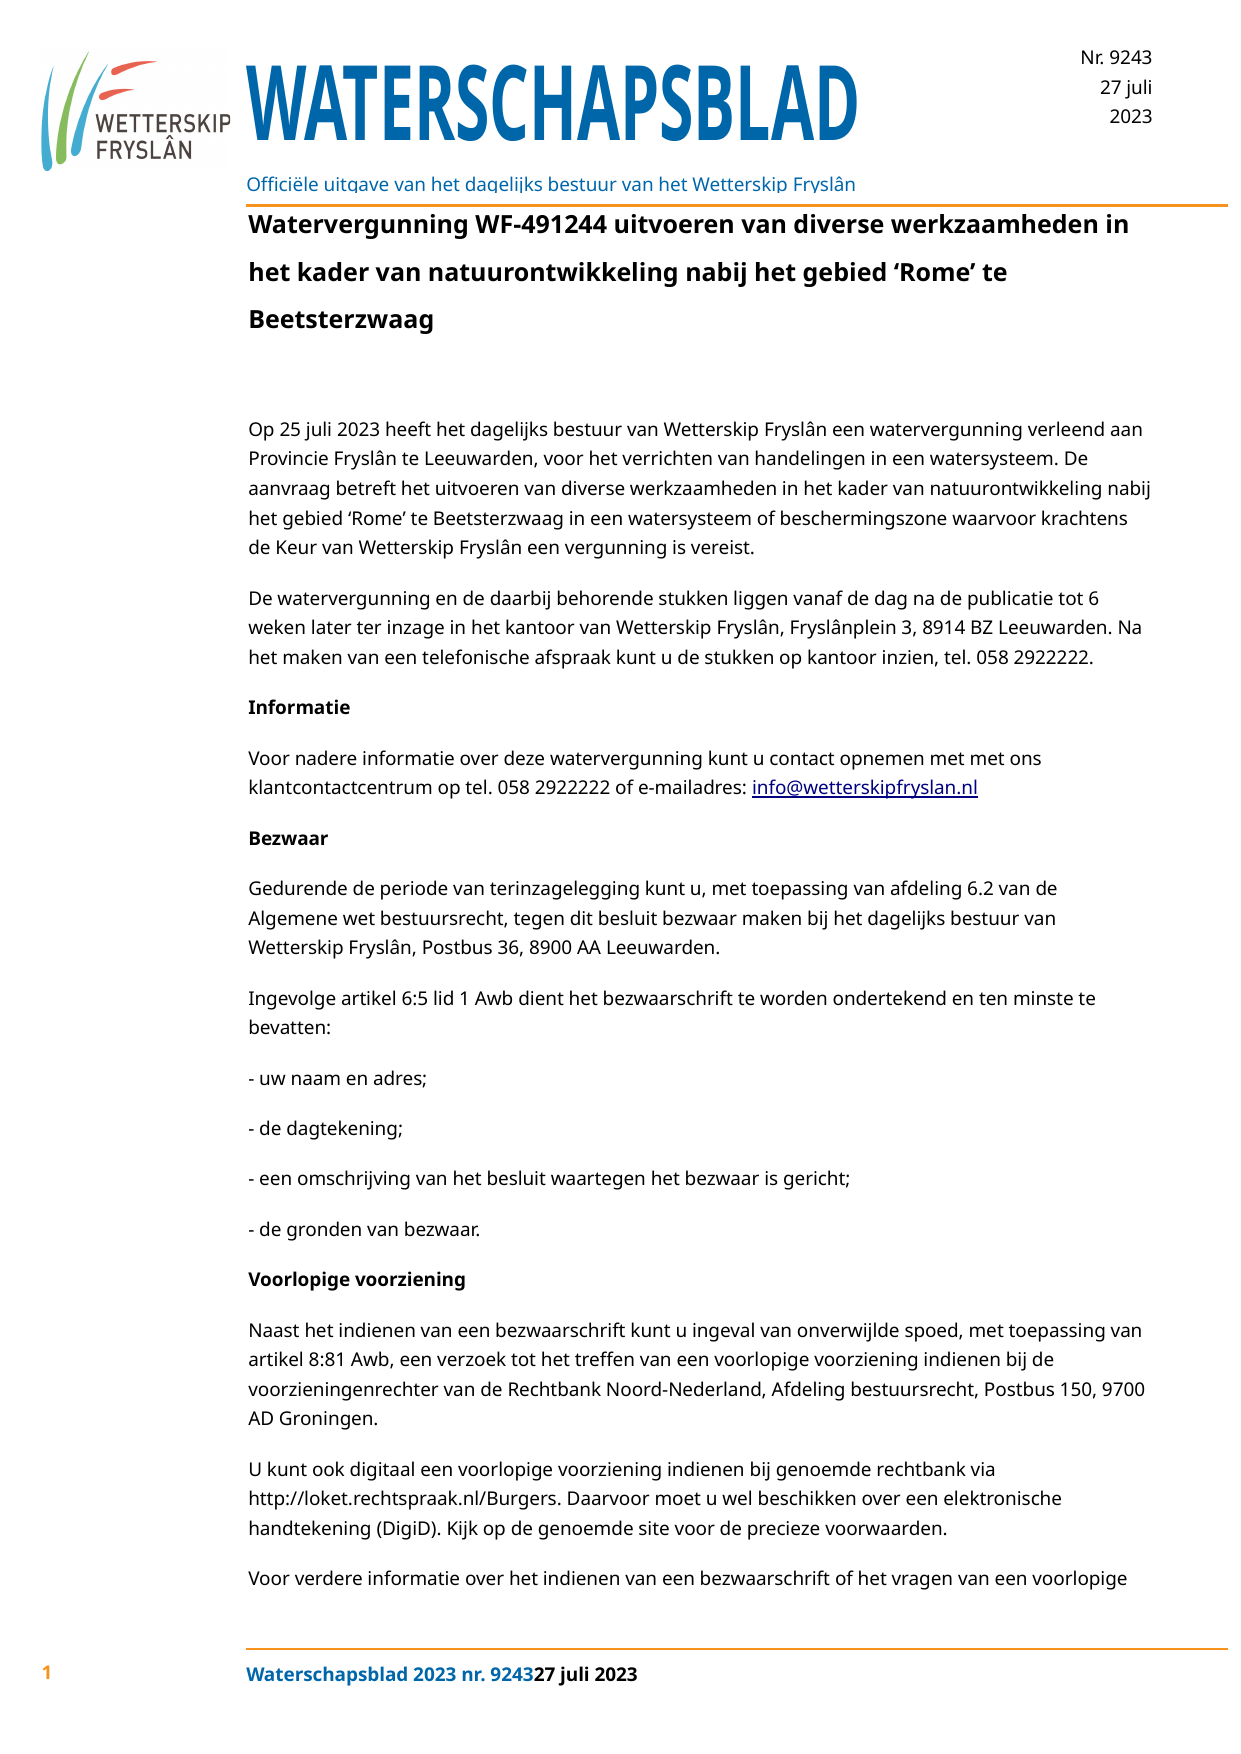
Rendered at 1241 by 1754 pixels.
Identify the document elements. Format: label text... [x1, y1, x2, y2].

text Naast het indienen van een bezwaarschrift kunt u ingeval van onverwijlde spoed, met toepassing van artikel 8:81 Awb, een verzoek tot het treffen van een voorlopige voorziening indienen bij de voorzieningenrechter van de Rechtbank Noord-Nederland, Afdeling bestuursrecht, Postbus 150, 9700 AD Groningen. [248, 1317, 1152, 1431]
picture [41, 47, 231, 172]
text Informatie [248, 694, 1152, 720]
text Ingevolge artikel 6:5 lid 1 Awb dient het bezwaarschrift te worden ondertekend en ten minste te bevatten: [248, 985, 1152, 1040]
text Bezwaar [248, 825, 1152, 850]
text Op 25 juli 2023 heeft het dagelijks bestuur van Wetterskip Fryslân een watervergunning verleend aan Provincie Fryslân te Leeuwarden, voor het verrichten van handelingen in een watersysteem. De aanvraag betreft het uitvoeren van diverse werkzaamheden in het kader van natuurontwikkeling nabij het gebied ‘Rome’ te Beetsterzwaag in een watersysteem of beschermingszone waarvoor krachtens de Keur van Wetterskip Fryslân een vergunning is vereist. [248, 416, 1152, 560]
text Voorlopige voorziening [248, 1266, 1152, 1292]
text De watervergunning en de daarbij behorende stukken liggen vanaf de dag na de publicatie tot 6 weken later ter inzage in het kantoor van Wetterskip Fryslân, Fryslânplein 3, 8914 BZ Leeuwarden. Na het maken van een telefonische afspraak kunt u de stukken op kantoor inzien, tel. 058 2922222. [248, 585, 1152, 669]
text Gedurende de periode van terinzagelegging kunt u, met toepassing van afdeling 6.2 van de Algemene wet bestuursrecht, tegen dit besluit bezwaar maken bij het dagelijks bestuur van Wetterskip Fryslân, Postbus 36, 8900 AA Leeuwarden. [248, 875, 1152, 960]
text Watervergunning WF-491244 uitvoeren van diverse werkzaamheden in het kader van natuurontwikkeling nabij het gebied ‘Rome’ te Beetsterzwaag [248, 207, 1152, 336]
text - uw naam en adres; [248, 1065, 1152, 1090]
text - de gronden van bezwaar. [248, 1216, 1152, 1242]
text U kunt ook digitaal een voorlopige voorziening indienen bij genoemde rechtbank via http://loket.rechtspraak.nl/Burgers. Daarvoor moet u wel beschikken over een elektronische handtekening (DigiD). Kijk op de genoemde site voor de precieze voorwaarden. [248, 1456, 1152, 1541]
text - een omschrijving van het besluit waartegen het bezwaar is gericht; [248, 1166, 1152, 1191]
text Voor nadere informatie over deze watervergunning kunt u contact opnemen met met ons klantcontactcentrum op tel. 058 2922222 of e-mailadres: info@wetterskipfryslan.nl [248, 745, 1152, 800]
text - de dagtekening; [248, 1115, 1152, 1141]
text Voor verdere informatie over het indienen van een bezwaarschrift of het vragen van een voorlopige [248, 1566, 1152, 1591]
